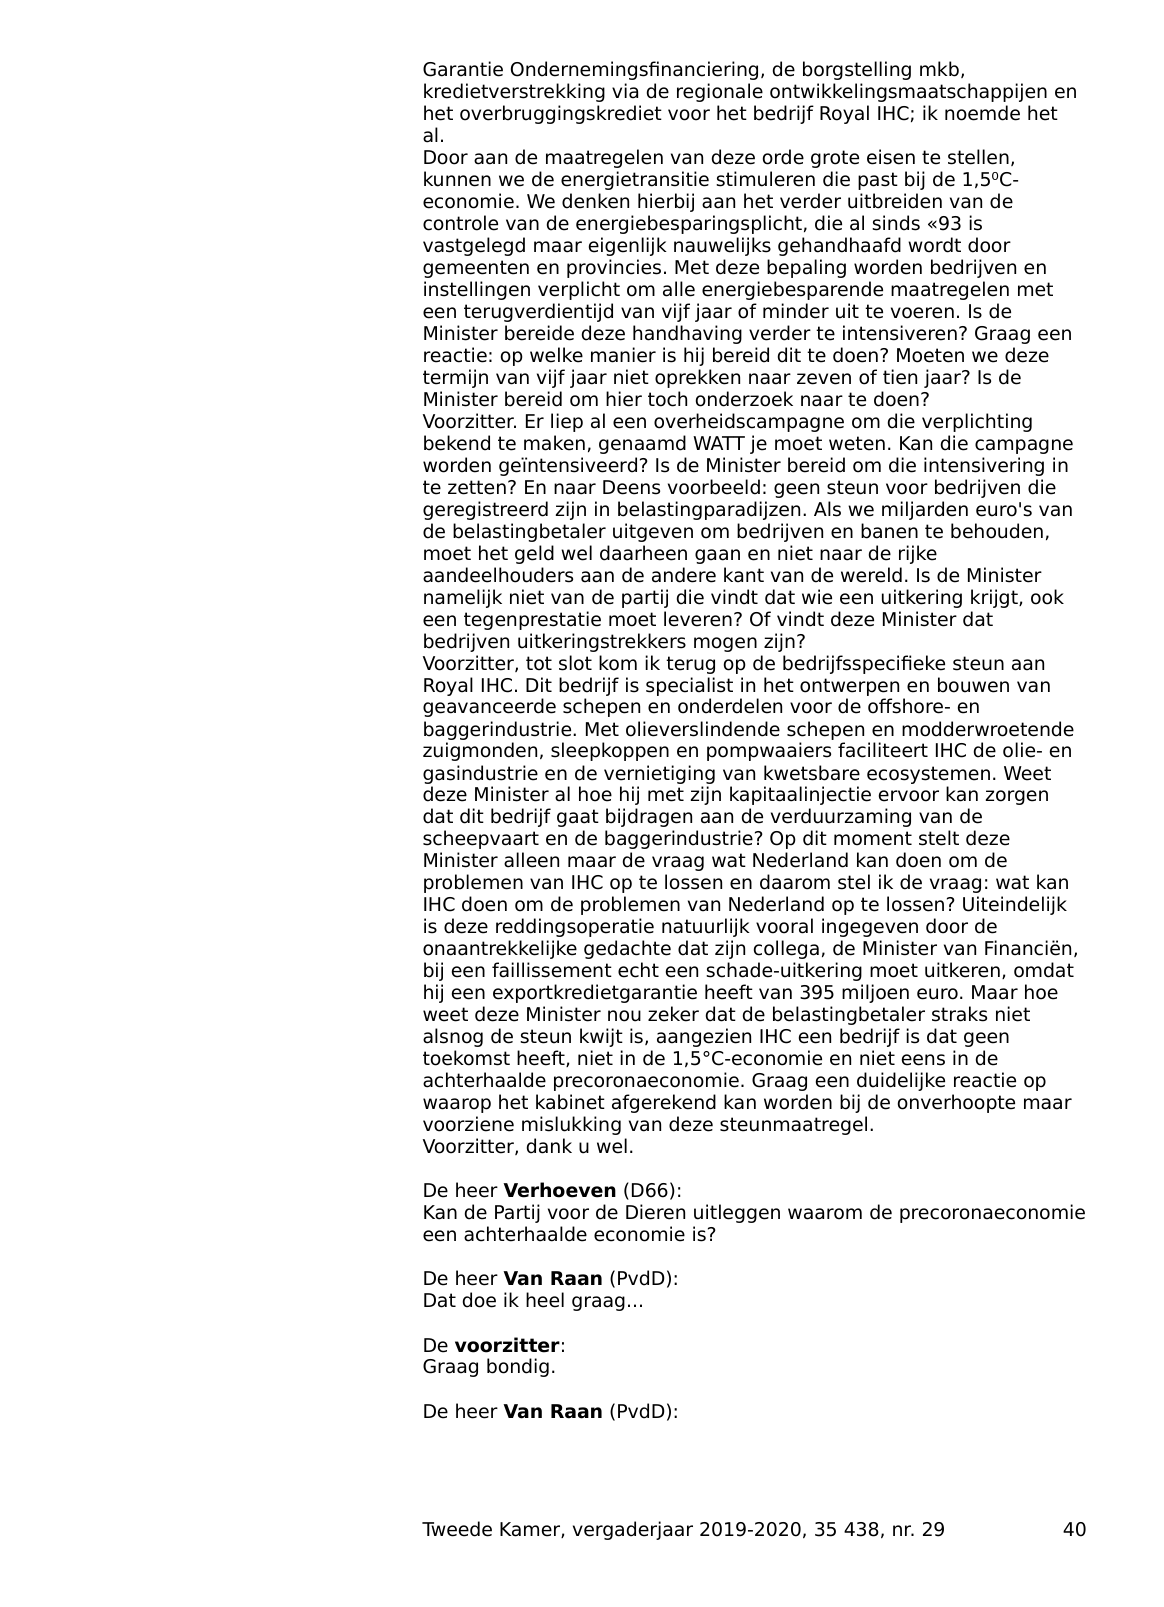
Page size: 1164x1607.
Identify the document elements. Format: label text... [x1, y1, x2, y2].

text Voorzitter, dank u wel. [422, 1136, 1087, 1158]
text De heer Verhoeven (D66): [422, 1180, 1087, 1202]
text De heer Van Raan (PvdD): [422, 1268, 1087, 1290]
text Garantie Ondernemingsfinanciering, de borgstelling mkb, kredietverstrekking via de regionale ontwikkelingsmaatschappijen en het overbruggingskrediet voor het bedrijf Royal IHC; ik noemde het al. [422, 59, 1087, 147]
text Door aan de maatregelen van deze orde grote eisen te stellen, kunnen we de energietransitie stimuleren die past bij de 1,5⁰C-economie. We denken hierbij aan het verder uitbreiden van de controle van de energiebesparingsplicht, die al sinds «93 is vastgelegd maar eigenlijk nauwelijks gehandhaafd wordt door gemeenten en provincies. Met deze bepaling worden bedrijven en instellingen verplicht om alle energiebesparende maatregelen met een terugverdientijd van vijf jaar of minder uit te voeren. Is de Minister bereide deze handhaving verder te intensiveren? Graag een reactie: op welke manier is hij bereid dit te doen? Moeten we deze termijn van vijf jaar niet oprekken naar zeven of tien jaar? Is de Minister bereid om hier toch onderzoek naar te doen? [422, 147, 1087, 411]
text Voorzitter. Er liep al een overheidscampagne om die verplichting bekend te maken, genaamd WATT je moet weten. Kan die campagne worden geïntensiveerd? Is de Minister bereid om die intensivering in te zetten? En naar Deens voorbeeld: geen steun voor bedrijven die geregistreerd zijn in belastingparadijzen. Als we miljarden euro's van de belastingbetaler uitgeven om bedrijven en banen te behouden, moet het geld wel daarheen gaan en niet naar de rijke aandeelhouders aan de andere kant van de wereld. Is de Minister namelijk niet van de partij die vindt dat wie een uitkering krijgt, ook een tegenprestatie moet leveren? Of vindt deze Minister dat bedrijven uitkeringstrekkers mogen zijn? [422, 411, 1087, 652]
text Dat doe ik heel graag... [422, 1290, 1087, 1312]
text Kan de Partij voor de Dieren uitleggen waarom de precoronaeconomie een achterhaalde economie is? [422, 1202, 1087, 1246]
text Graag bondig. [422, 1356, 1087, 1378]
text Voorzitter, tot slot kom ik terug op de bedrijfsspecifieke steun aan Royal IHC. Dit bedrijf is specialist in het ontwerpen en bouwen van geavanceerde schepen en onderdelen voor de offshore- en baggerindustrie. Met olieverslindende schepen en modderwroetende zuigmonden, sleepkoppen en pompwaaiers faciliteert IHC de olie- en gasindustrie en de vernietiging van kwetsbare ecosystemen. Weet deze Minister al hoe hij met zijn kapitaalinjectie ervoor kan zorgen dat dit bedrijf gaat bijdragen aan de verduurzaming van de scheepvaart en de baggerindustrie? Op dit moment stelt deze Minister alleen maar de vraag wat Nederland kan doen om de problemen van IHC op te lossen en daarom stel ik de vraag: wat kan IHC doen om de problemen van Nederland op te lossen? Uiteindelijk is deze reddingsoperatie natuurlijk vooral ingegeven door de onaantrekkelijke gedachte dat zijn collega, de Minister van Financiën, bij een faillissement echt een schade-uitkering moet uitkeren, omdat hij een exportkredietgarantie heeft van 395 miljoen euro. Maar hoe weet deze Minister nou zeker dat de belastingbetaler straks niet alsnog de steun kwijt is, aangezien IHC een bedrijf is dat geen toekomst heeft, niet in de 1,5°C-economie en niet eens in de achterhaalde precoronaeconomie. Graag een duidelijke reactie op waarop het kabinet afgerekend kan worden bij de onverhoopte maar voorziene mislukking van deze steunmaatregel. [422, 652, 1087, 1136]
text De voorzitter: [422, 1334, 1087, 1356]
text De heer Van Raan (PvdD): [422, 1401, 1087, 1423]
